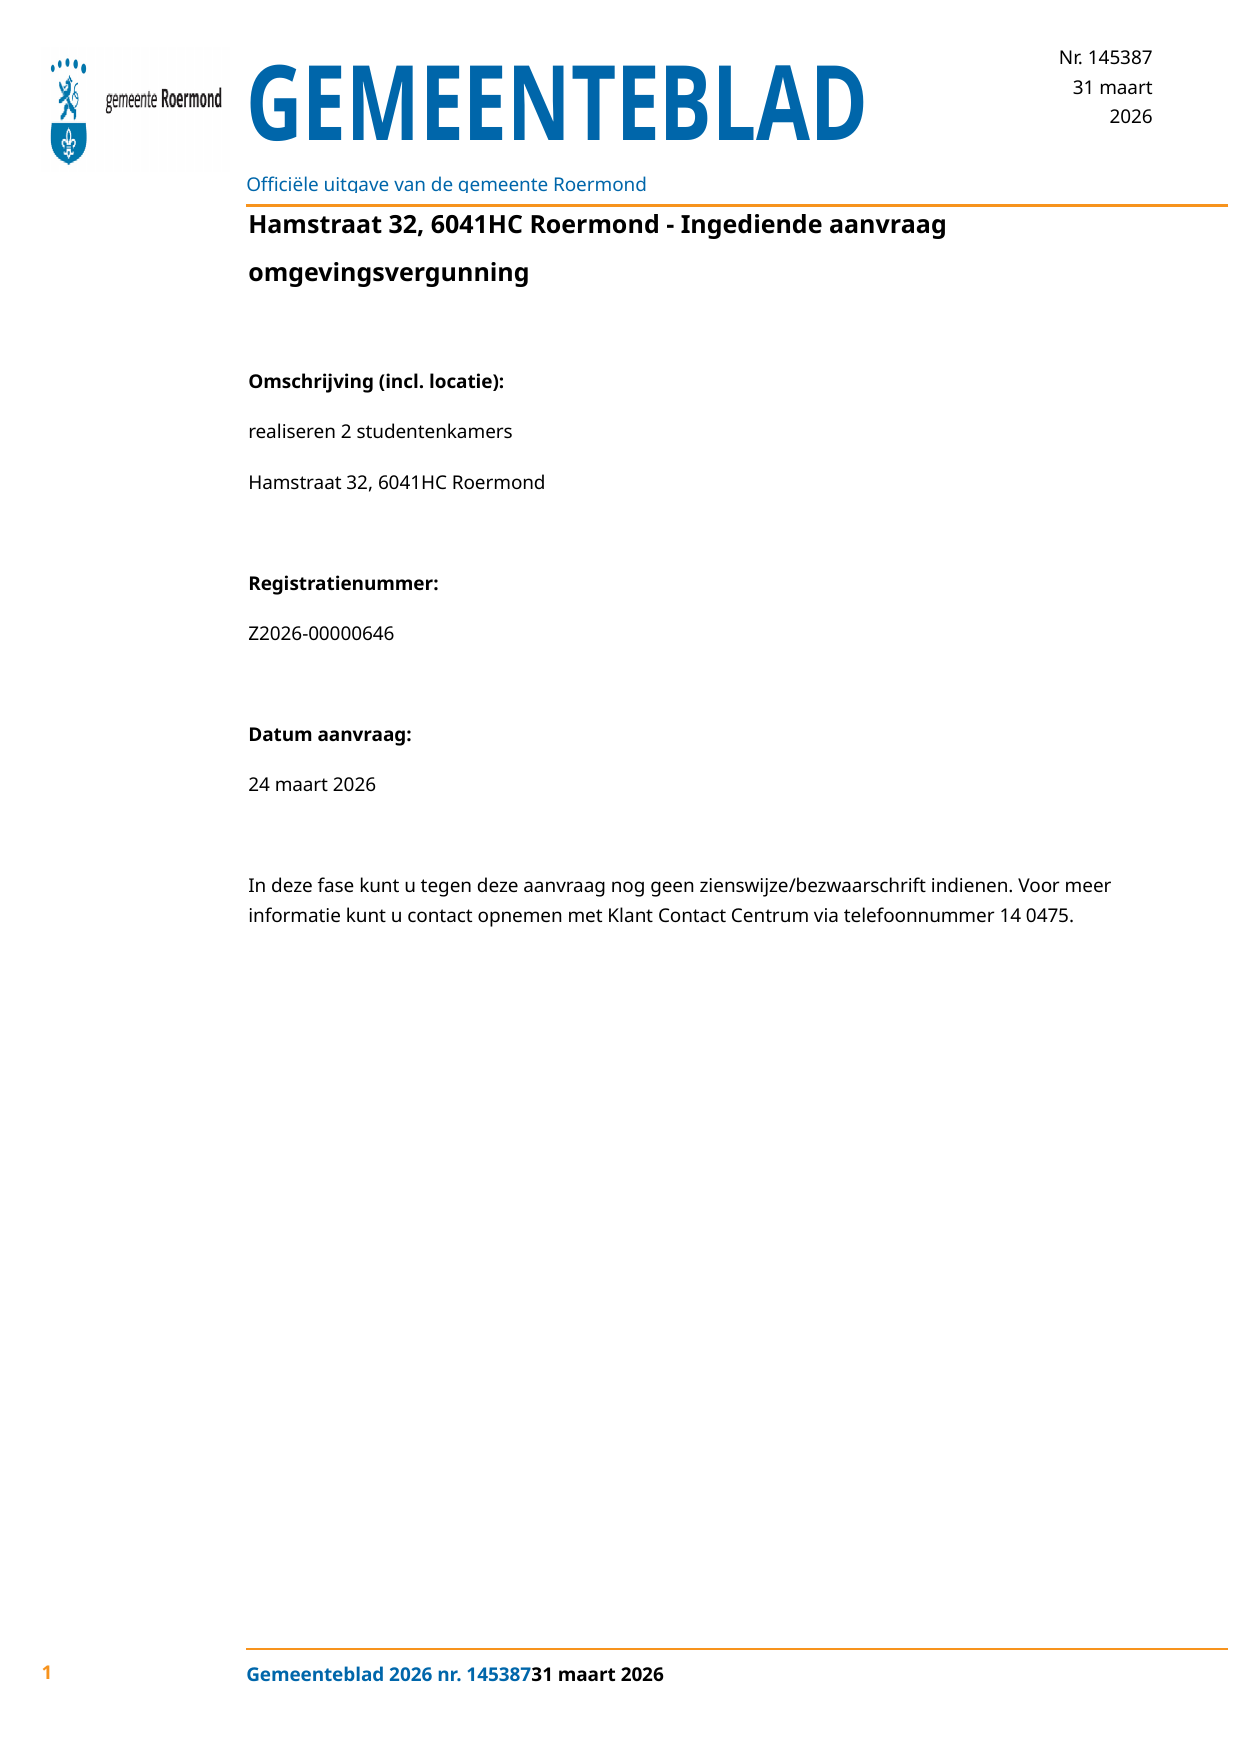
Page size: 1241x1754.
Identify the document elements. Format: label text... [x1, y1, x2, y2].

picture [41, 47, 231, 172]
text Datum aanvraag: [248, 721, 1152, 747]
text Hamstraat 32, 6041HC Roermond - Ingediende aanvraag omgevingsvergunning [248, 207, 1152, 288]
text realiseren 2 studentenkamers [248, 419, 1152, 444]
text Hamstraat 32, 6041HC Roermond [248, 469, 1152, 495]
text Omschrijving (incl. locatie): [248, 368, 1152, 394]
text Z2026-00000646 [248, 620, 1152, 646]
text Registratienummer: [248, 570, 1152, 596]
text In deze fase kunt u tegen deze aanvraag nog geen zienswijze/bezwaarschrift indienen. Voor meer informatie kunt u contact opnemen met Klant Contact Centrum via telefoonnummer 14 0475. [248, 872, 1152, 928]
text 24 maart 2026 [248, 772, 1152, 797]
